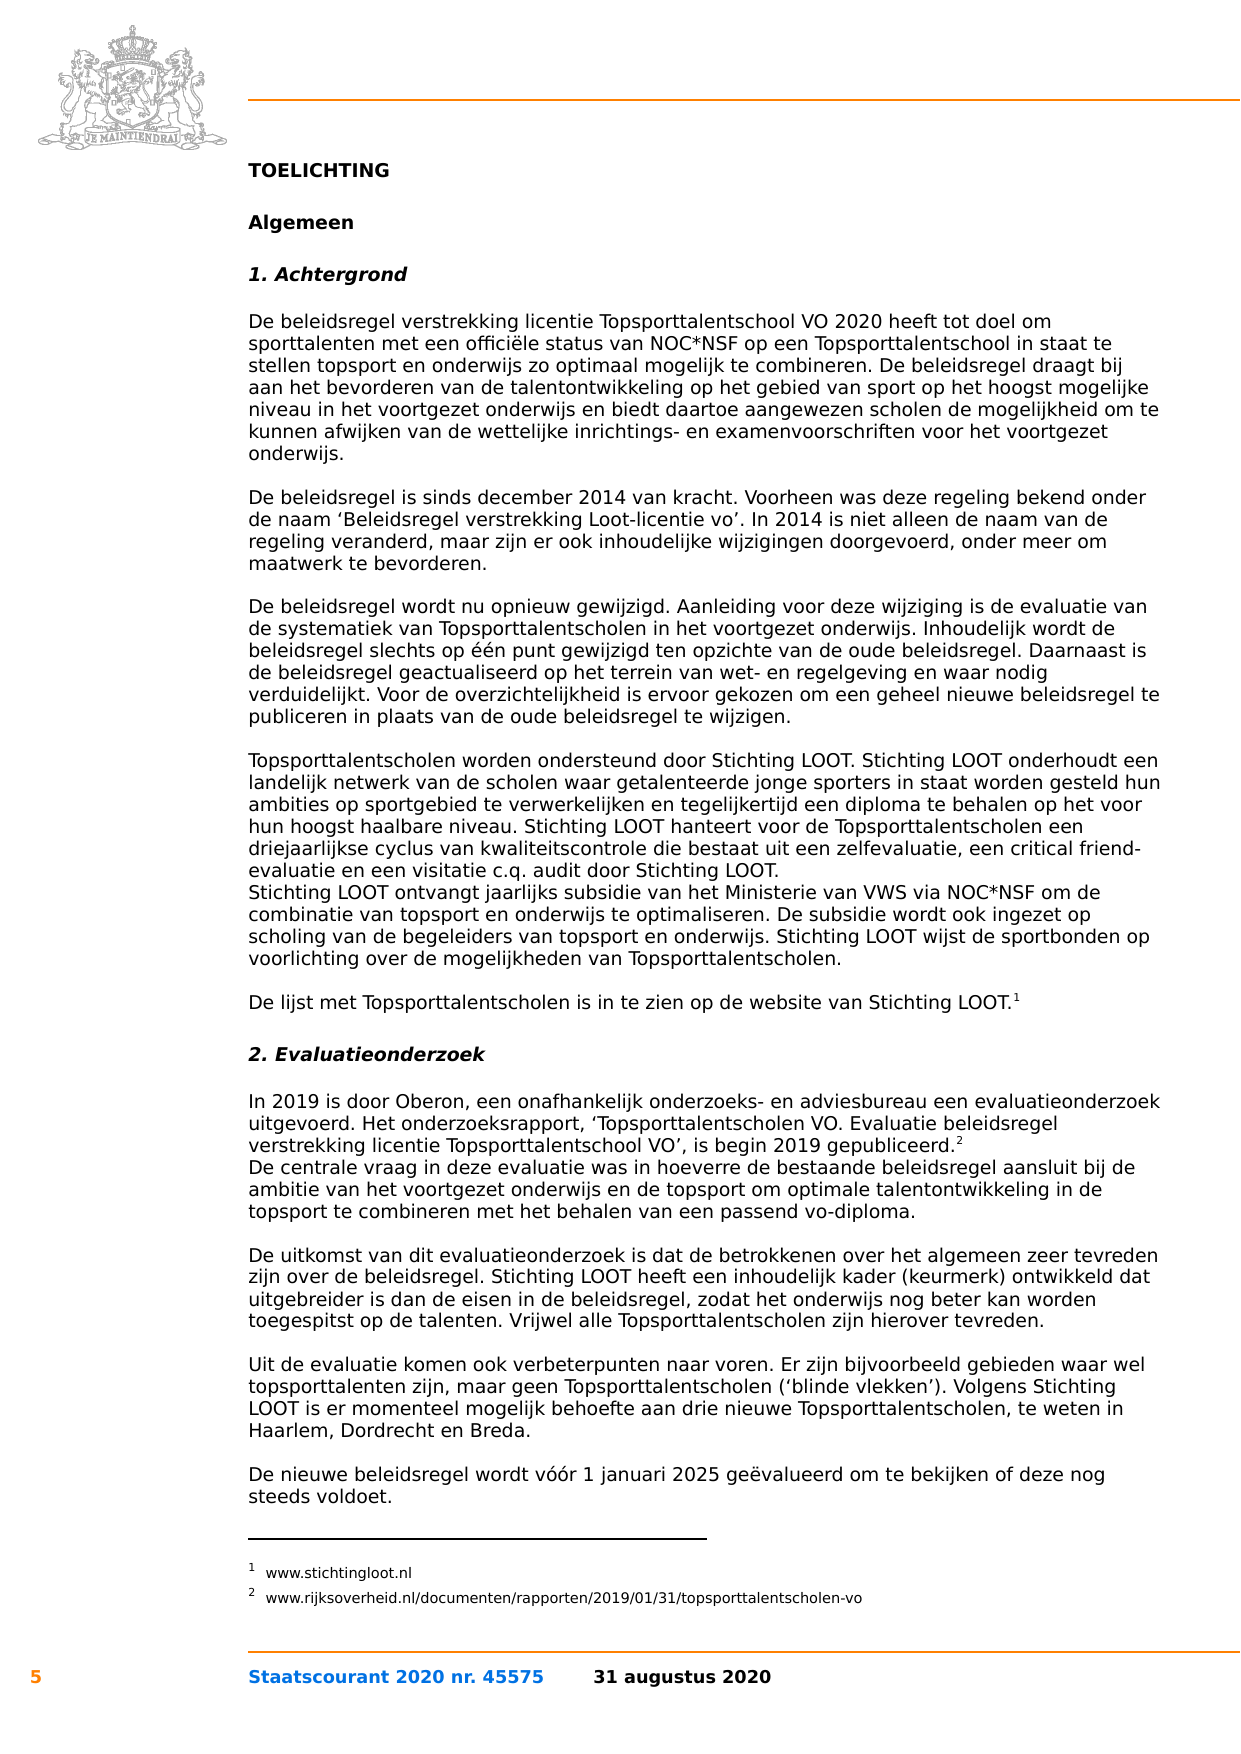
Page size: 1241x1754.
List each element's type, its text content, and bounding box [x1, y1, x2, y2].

text Topsporttalentscholen worden ondersteund door Stichting LOOT. Stichting LOOT onderhoudt een landelijk netwerk van de scholen waar getalenteerde jonge sporters in staat worden gesteld hun ambities op sportgebied te verwerkelijken en tegelijkertijd een diploma te behalen op het voor hun hoogst haalbare niveau. Stichting LOOT hanteert voor de Topsporttalentscholen een driejaarlijkse cyclus van kwaliteitscontrole die bestaat uit een zelfevaluatie, een critical friend-evaluatie en een visitatie c.q. audit door Stichting LOOT. [248, 750, 1163, 882]
text De uitkomst van dit evaluatieonderzoek is dat de betrokkenen over het algemeen zeer tevreden zijn over de beleidsregel. Stichting LOOT heeft een inhoudelijk kader (keurmerk) ontwikkeld dat uitgebreider is dan de eisen in de beleidsregel, zodat het onderwijs nog beter kan worden toegespitst op de talenten. Vrijwel alle Topsporttalentscholen zijn hierover tevreden. [248, 1244, 1163, 1332]
text In 2019 is door Oberon, een onafhankelijk onderzoeks- en adviesbureau een evaluatieonderzoek uitgevoerd. Het onderzoeksrapport, ‘Topsporttalentscholen VO. Evaluatie beleidsregel verstrekking licentie Topsporttalentschool VO’, is begin 2019 gepubliceerd. [248, 1091, 1163, 1157]
subtitle 1. Achtergrond [248, 264, 1163, 286]
text De centrale vraag in deze evaluatie was in hoeverre de bestaande beleidsregel aansluit bij de ambitie van het voortgezet onderwijs en de topsport om optimale talentontwikkeling in de topsport te combineren met het behalen van een passend vo-diploma. [248, 1157, 1163, 1223]
text Stichting LOOT ontvangt jaarlijks subsidie van het Ministerie van VWS via NOC*NSF om de combinatie van topsport en onderwijs te optimaliseren. De subsidie wordt ook ingezet op scholing van de begeleiders van topsport en onderwijs. Stichting LOOT wijst de sportbonden op voorlichting over de mogelijkheden van Topsporttalentscholen. [248, 882, 1163, 970]
subtitle Algemeen [248, 212, 1163, 234]
text De nieuwe beleidsregel wordt vóór 1 januari 2025 geëvalueerd om te bekijken of deze nog steeds voldoet. [248, 1464, 1163, 1508]
text www.rijksoverheid.nl/documenten/rapporten/2019/01/31/topsporttalentscholen-vo [248, 1586, 1163, 1608]
subtitle 2. Evaluatieonderzoek [248, 1044, 1163, 1066]
text www.stichtingloot.nl [248, 1561, 1163, 1583]
text Uit de evaluatie komen ook verbeterpunten naar voren. Er zijn bijvoorbeeld gebieden waar wel topsporttalenten zijn, maar geen Topsporttalentscholen (‘blinde vlekken’). Volgens Stichting LOOT is er momenteel mogelijk behoefte aan drie nieuwe Topsporttalentscholen, te weten in Haarlem, Dordrecht en Breda. [248, 1354, 1163, 1442]
text De beleidsregel verstrekking licentie Topsporttalentschool VO 2020 heeft tot doel om sporttalenten met een officiële status van NOC*NSF op een Topsporttalentschool in staat te stellen topsport en onderwijs zo optimaal mogelijk te combineren. De beleidsregel draagt bij aan het bevorderen van de talentontwikkeling op het gebied van sport op het hoogst mogelijke niveau in het voortgezet onderwijs en biedt daartoe aangewezen scholen de mogelijkheid om te kunnen afwijken van de wettelijke inrichtings- en examenvoorschriften voor het voortgezet onderwijs. [248, 311, 1163, 465]
picture [38, 25, 227, 150]
subtitle TOELICHTING [248, 160, 1163, 182]
text De beleidsregel wordt nu opnieuw gewijzigd. Aanleiding voor deze wijziging is de evaluatie van de systematiek van Topsporttalentscholen in het voortgezet onderwijs. Inhoudelijk wordt de beleidsregel slechts op één punt gewijzigd ten opzichte van de oude beleidsregel. Daarnaast is de beleidsregel geactualiseerd op het terrein van wet- en regelgeving en waar nodig verduidelijkt. Voor de overzichtelijkheid is ervoor gekozen om een geheel nieuwe beleidsregel te publiceren in plaats van de oude beleidsregel te wijzigen. [248, 596, 1163, 728]
text De beleidsregel is sinds december 2014 van kracht. Voorheen was deze regeling bekend onder de naam ‘Beleidsregel verstrekking Loot-licentie vo’. In 2014 is niet alleen de naam van de regeling veranderd, maar zijn er ook inhoudelijke wijzigingen doorgevoerd, onder meer om maatwerk te bevorderen. [248, 487, 1163, 574]
text De lijst met Topsporttalentscholen is in te zien op de website van Stichting LOOT. [248, 992, 1163, 1014]
